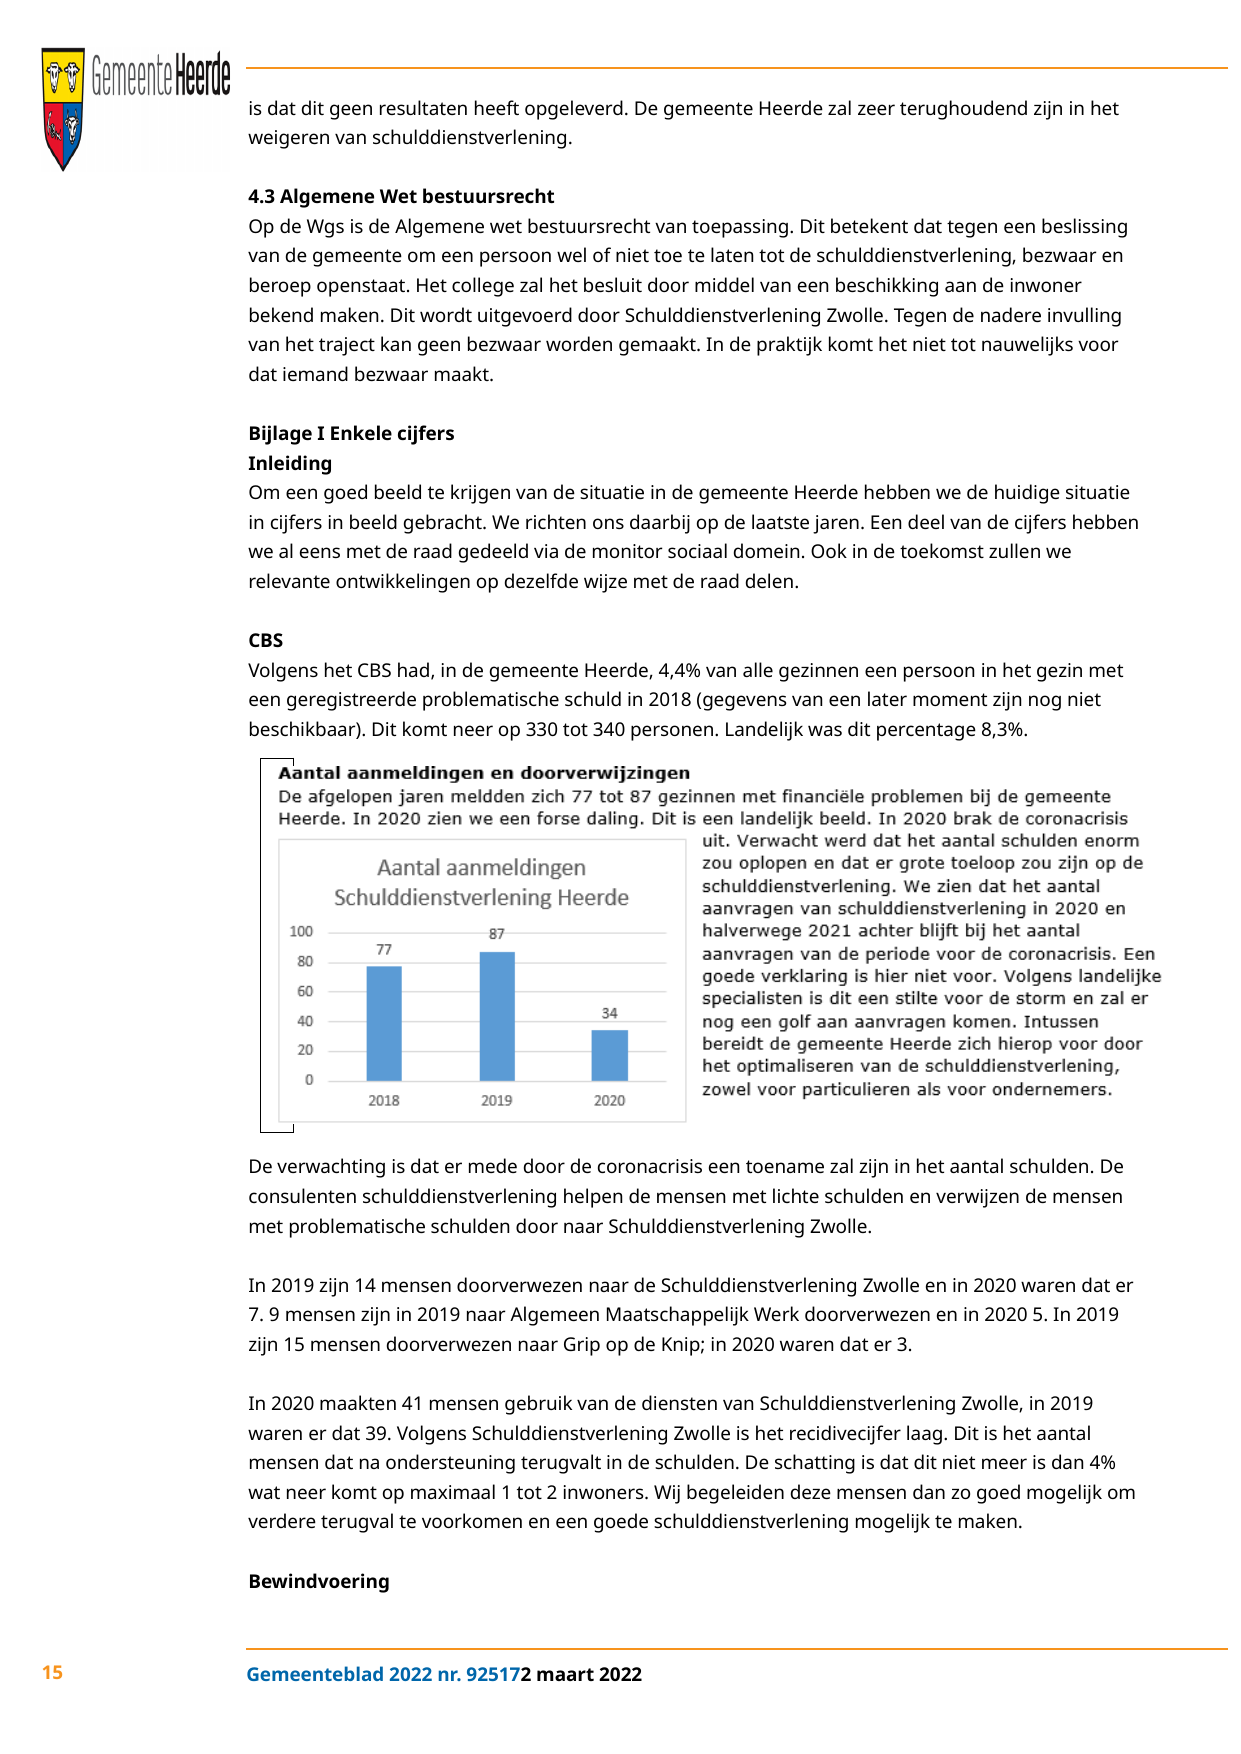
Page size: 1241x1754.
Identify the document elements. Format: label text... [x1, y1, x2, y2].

text Om een goed beeld te krijgen van de situatie in de gemeente Heerde hebben we de huidige situatie in cijfers in beeld gebracht. We richten ons daarbij op de laatste jaren. Een deel van de cijfers hebben we al eens met de raad gedeeld via de monitor sociaal domein. Ook in de toekomst zullen we relevante ontwikkelingen op dezelfde wijze met de raad delen. [248, 479, 1152, 594]
text In 2020 maakten 41 mensen gebruik van de diensten van Schulddienstverlening Zwolle, in 2019 waren er dat 39. Volgens Schulddienstverlening Zwolle is het recidivecijfer laag. Dit is het aantal mensen dat na ondersteuning terugvalt in de schulden. De schatting is dat dit niet meer is dan 4% wat neer komt op maximaal 1 tot 2 inwoners. Wij begeleiden deze mensen dan zo goed mogelijk om verdere terugval te voorkomen en een goede schulddienstverlening mogelijk te maken. [248, 1390, 1152, 1534]
text is dat dit geen resultaten heeft opgeleverd. De gemeente Heerde zal zeer terughoudend zijn in het weigeren van schulddienstverlening. [248, 95, 1152, 150]
text In 2019 zijn 14 mensen doorverwezen naar de Schulddienstverlening Zwolle en in 2020 waren dat er 7. 9 mensen zijn in 2019 naar Algemeen Maatschappelijk Werk doorverwezen en in 2020 5. In 2019 zijn 15 mensen doorverwezen naar Grip op de Knip; in 2020 waren dat er 3. [248, 1272, 1152, 1357]
text Bewindvoering [248, 1568, 1152, 1593]
text Volgens het CBS had, in de gemeente Heerde, 4,4% van alle gezinnen een persoon in het gezin met een geregistreerde problematische schuld in 2018 (gegevens van een later moment zijn nog niet beschikbaar). Dit komt neer op 330 tot 340 personen. Landelijk was dit percentage 8,3%. [248, 657, 1152, 742]
text 4.3 Algemene Wet bestuursrecht [248, 183, 1152, 209]
text Op de Wgs is de Algemene wet bestuursrecht van toepassing. Dit betekent dat tegen een beslissing van de gemeente om een persoon wel of niet toe te laten tot de schulddienstverlening, bezwaar en beroep openstaat. Het college zal het besluit door middel van een beschikking aan de inwoner bekend maken. Dit wordt uitgevoerd door Schulddienstverlening Zwolle. Tegen de nadere invulling van het traject kan geen bezwaar worden gemaakt. In de praktijk komt het niet tot nauwelijks voor dat iemand bezwaar maakt. [248, 213, 1152, 387]
text De verwachting is dat er mede door de coronacrisis een toename zal zijn in het aantal schulden. De consulenten schulddienstverlening helpen de mensen met lichte schulden en verwijzen de mensen met problematische schulden door naar Schulddienstverlening Zwolle. [248, 1154, 1152, 1238]
text CBS [248, 627, 1152, 653]
text Inleiding [248, 450, 1152, 476]
text Bijlage I Enkele cijfers [248, 420, 1152, 446]
picture [268, 766, 1173, 1124]
picture [41, 47, 231, 172]
